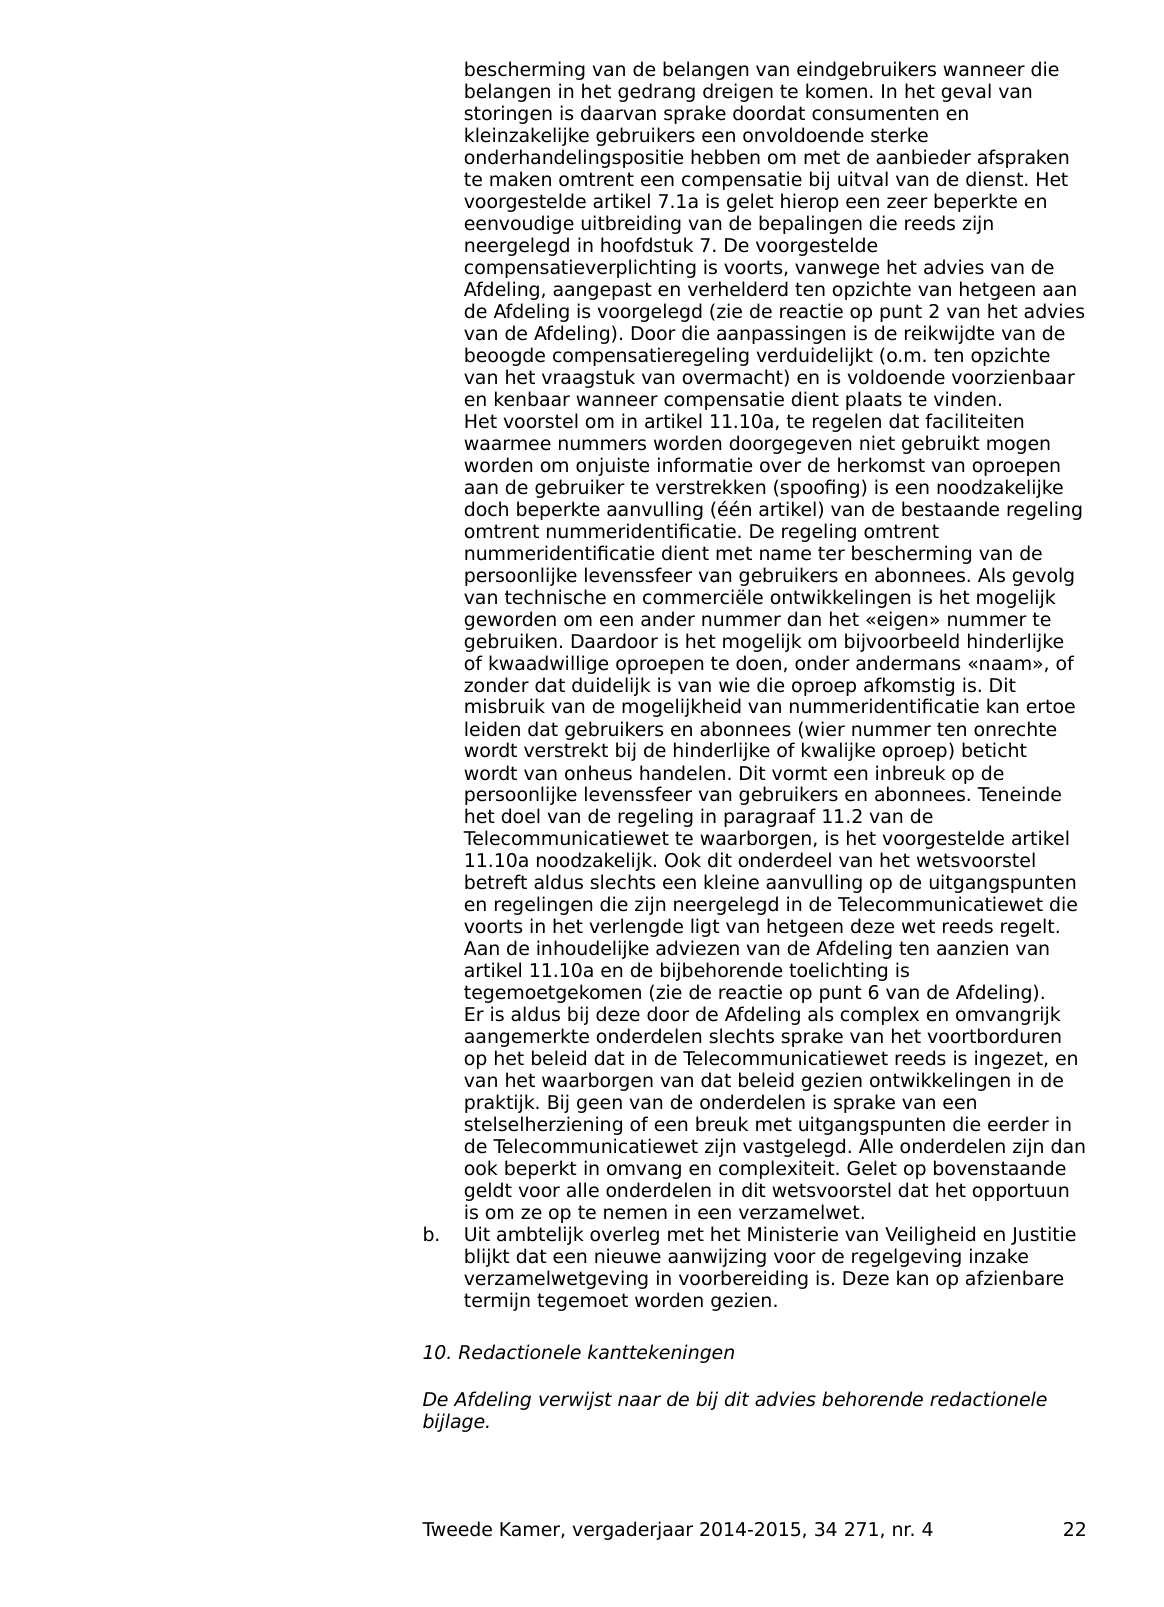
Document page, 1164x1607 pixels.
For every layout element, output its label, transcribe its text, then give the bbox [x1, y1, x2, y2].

text Het voorstel om in artikel 11.10a, te regelen dat faciliteiten waarmee nummers worden doorgegeven niet gebruikt mogen worden om onjuiste informatie over de herkomst van oproepen aan de gebruiker te verstrekken (spoofing) is een noodzakelijke doch beperkte aanvulling (één artikel) van de bestaande regeling omtrent nummeridentificatie. De regeling omtrent nummeridentificatie dient met name ter bescherming van de persoonlijke levenssfeer van gebruikers en abonnees. Als gevolg van technische en commerciële ontwikkelingen is het mogelijk geworden om een ander nummer dan het «eigen» nummer te gebruiken. Daardoor is het mogelijk om bijvoorbeeld hinderlijke of kwaadwillige oproepen te doen, onder andermans «naam», of zonder dat duidelijk is van wie die oproep afkomstig is. Dit misbruik van de mogelijkheid van nummeridentificatie kan ertoe leiden dat gebruikers en abonnees (wier nummer ten onrechte wordt verstrekt bij de hinderlijke of kwalijke oproep) beticht wordt van onheus handelen. Dit vormt een inbreuk op de persoonlijke levenssfeer van gebruikers en abonnees. Teneinde het doel van de regeling in paragraaf 11.2 van de Telecommunicatiewet te waarborgen, is het voorgestelde artikel 11.10a noodzakelijk. Ook dit onderdeel van het wetsvoorstel betreft aldus slechts een kleine aanvulling op de uitgangspunten en regelingen die zijn neergelegd in de Telecommunicatiewet die voorts in het verlengde ligt van hetgeen deze wet reeds regelt. Aan de inhoudelijke adviezen van de Afdeling ten aanzien van artikel 11.10a en de bijbehorende toelichting is tegemoetgekomen (zie de reactie op punt 6 van de Afdeling). [464, 411, 1087, 1004]
text Er is aldus bij deze door de Afdeling als complex en omvangrijk aangemerkte onderdelen slechts sprake van het voortborduren op het beleid dat in de Telecommunicatiewet reeds is ingezet, en van het waarborgen van dat beleid gezien ontwikkelingen in de praktijk. Bij geen van de onderdelen is sprake van een stelselherziening of een breuk met uitgangspunten die eerder in de Telecommunicatiewet zijn vastgelegd. Alle onderdelen zijn dan ook beperkt in omvang en complexiteit. Gelet op bovenstaande geldt voor alle onderdelen in dit wetsvoorstel dat het opportuun is om ze op te nemen in een verzamelwet. [464, 1004, 1087, 1224]
text De Afdeling verwijst naar de bij dit advies behorende redactionele bijlage. [422, 1389, 1087, 1433]
text bescherming van de belangen van eindgebruikers wanneer die belangen in het gedrang dreigen te komen. In het geval van storingen is daarvan sprake doordat consumenten en kleinzakelijke gebruikers een onvoldoende sterke onderhandelingspositie hebben om met de aanbieder afspraken te maken omtrent een compensatie bij uitval van de dienst. Het voorgestelde artikel 7.1a is gelet hierop een zeer beperkte en eenvoudige uitbreiding van de bepalingen die reeds zijn neergelegd in hoofdstuk 7. De voorgestelde compensatieverplichting is voorts, vanwege het advies van de Afdeling, aangepast en verhelderd ten opzichte van hetgeen aan de Afdeling is voorgelegd (zie de reactie op punt 2 van het advies van de Afdeling). Door die aanpassingen is de reikwijdte van de beoogde compensatieregeling verduidelijkt (o.m. ten opzichte van het vraagstuk van overmacht) en is voldoende voorzienbaar en kenbaar wanneer compensatie dient plaats te vinden. [464, 59, 1087, 411]
text b. Uit ambtelijk overleg met het Ministerie van Veiligheid en Justitie blijkt dat een nieuwe aanwijzing voor de regelgeving inzake verzamelwetgeving in voorbereiding is. Deze kan op afzienbare termijn tegemoet worden gezien. [422, 1224, 1087, 1312]
subtitle 10. Redactionele kanttekeningen [422, 1342, 1087, 1364]
